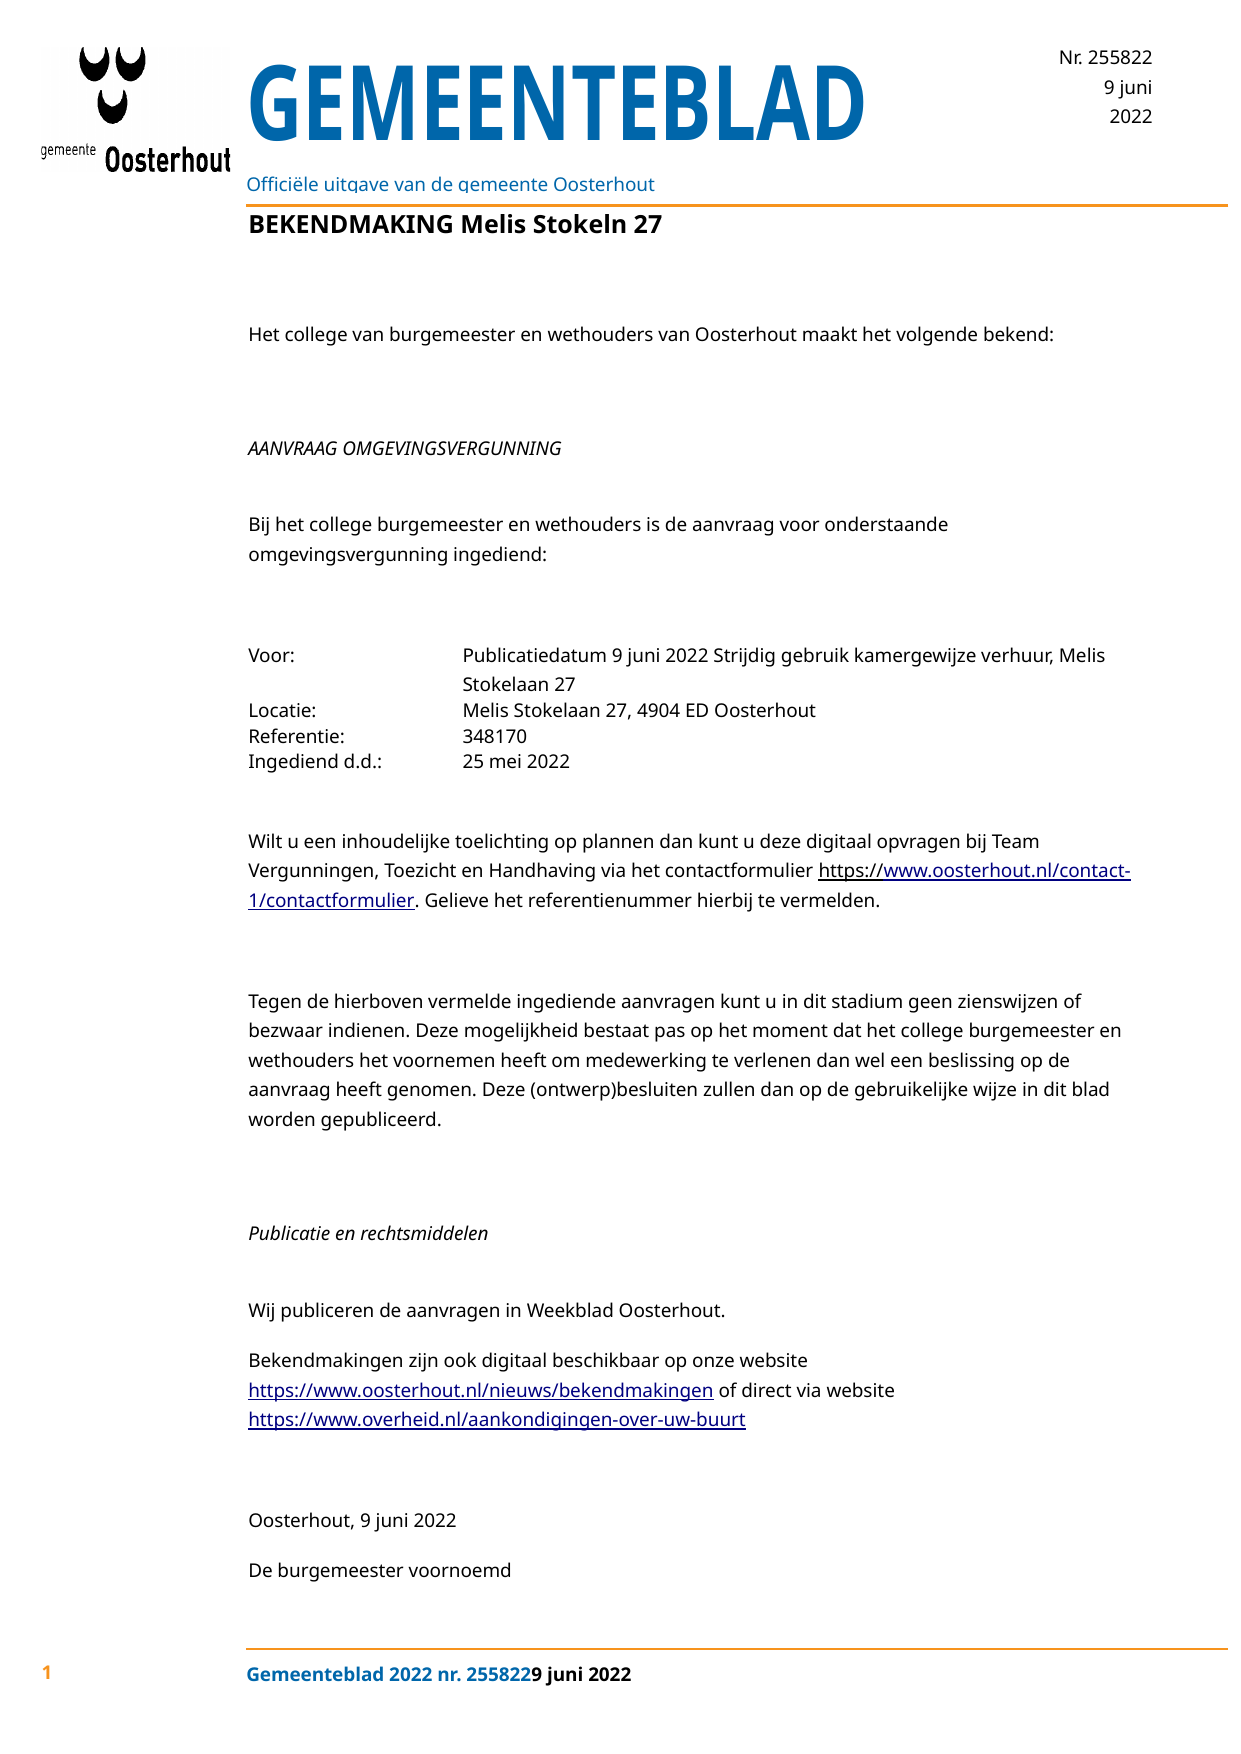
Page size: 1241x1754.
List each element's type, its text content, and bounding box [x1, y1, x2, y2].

table_cell Referentie: [248, 723, 462, 748]
picture [41, 47, 231, 172]
table_header Publicatiedatum 9 juni 2022 Strijdig gebruik kamergewijze verhuur, Melis Stokelaan 27 [462, 642, 1152, 697]
text Oosterhout, 9 juni 2022 [248, 1507, 1152, 1533]
table_cell Melis Stokelaan 27, 4904 ED Oosterhout [462, 697, 1152, 723]
table_header Voor: [248, 642, 462, 697]
table_cell Ingediend d.d.: [248, 749, 462, 774]
text AANVRAAG OMGEVINGSVERGUNNING [248, 435, 1152, 461]
text Bekendmakingen zijn ook digitaal beschikbaar op onze website https://www.oosterhout.nl/nieuws/bekendmakingen of direct via website https://www.overheid.nl/aankondigingen-over-uw-buurt [248, 1347, 1152, 1432]
text Tegen de hierboven vermelde ingediende aanvragen kunt u in dit stadium geen zienswijzen of bezwaar indienen. Deze mogelijkheid bestaat pas op het moment dat het college burgemeester en wethouders het voornemen heeft om medewerking te verlenen dan wel een beslissing op de aanvraag heeft genomen. Deze (ontwerp)besluiten zullen dan op de gebruikelijke wijze in dit blad worden gepubliceerd. [248, 988, 1152, 1132]
text BEKENDMAKING Melis Stokeln 27 [248, 207, 1152, 241]
text Wilt u een inhoudelijke toelichting op plannen dan kunt u deze digitaal opvragen bij Team Vergunningen, Toezicht en Handhaving via het contactformulier https://www.oosterhout.nl/contact-1/contactformulier. Gelieve het referentienummer hierbij te vermelden. [248, 828, 1152, 913]
text Bij het college burgemeester en wethouders is de aanvraag voor onderstaande omgevingsvergunning ingediend: [248, 511, 1152, 567]
text Wij publiceren de aanvragen in Weekblad Oosterhout. [248, 1297, 1152, 1322]
text Publicatie en rechtsmiddelen [248, 1221, 1152, 1246]
text De burgemeester voornoemd [248, 1558, 1152, 1583]
table_cell Locatie: [248, 697, 462, 723]
text Het college van burgemeester en wethouders van Oosterhout maakt het volgende bekend: [248, 321, 1152, 346]
table_cell 348170 [462, 723, 1152, 748]
table_cell 25 mei 2022 [462, 749, 1152, 774]
